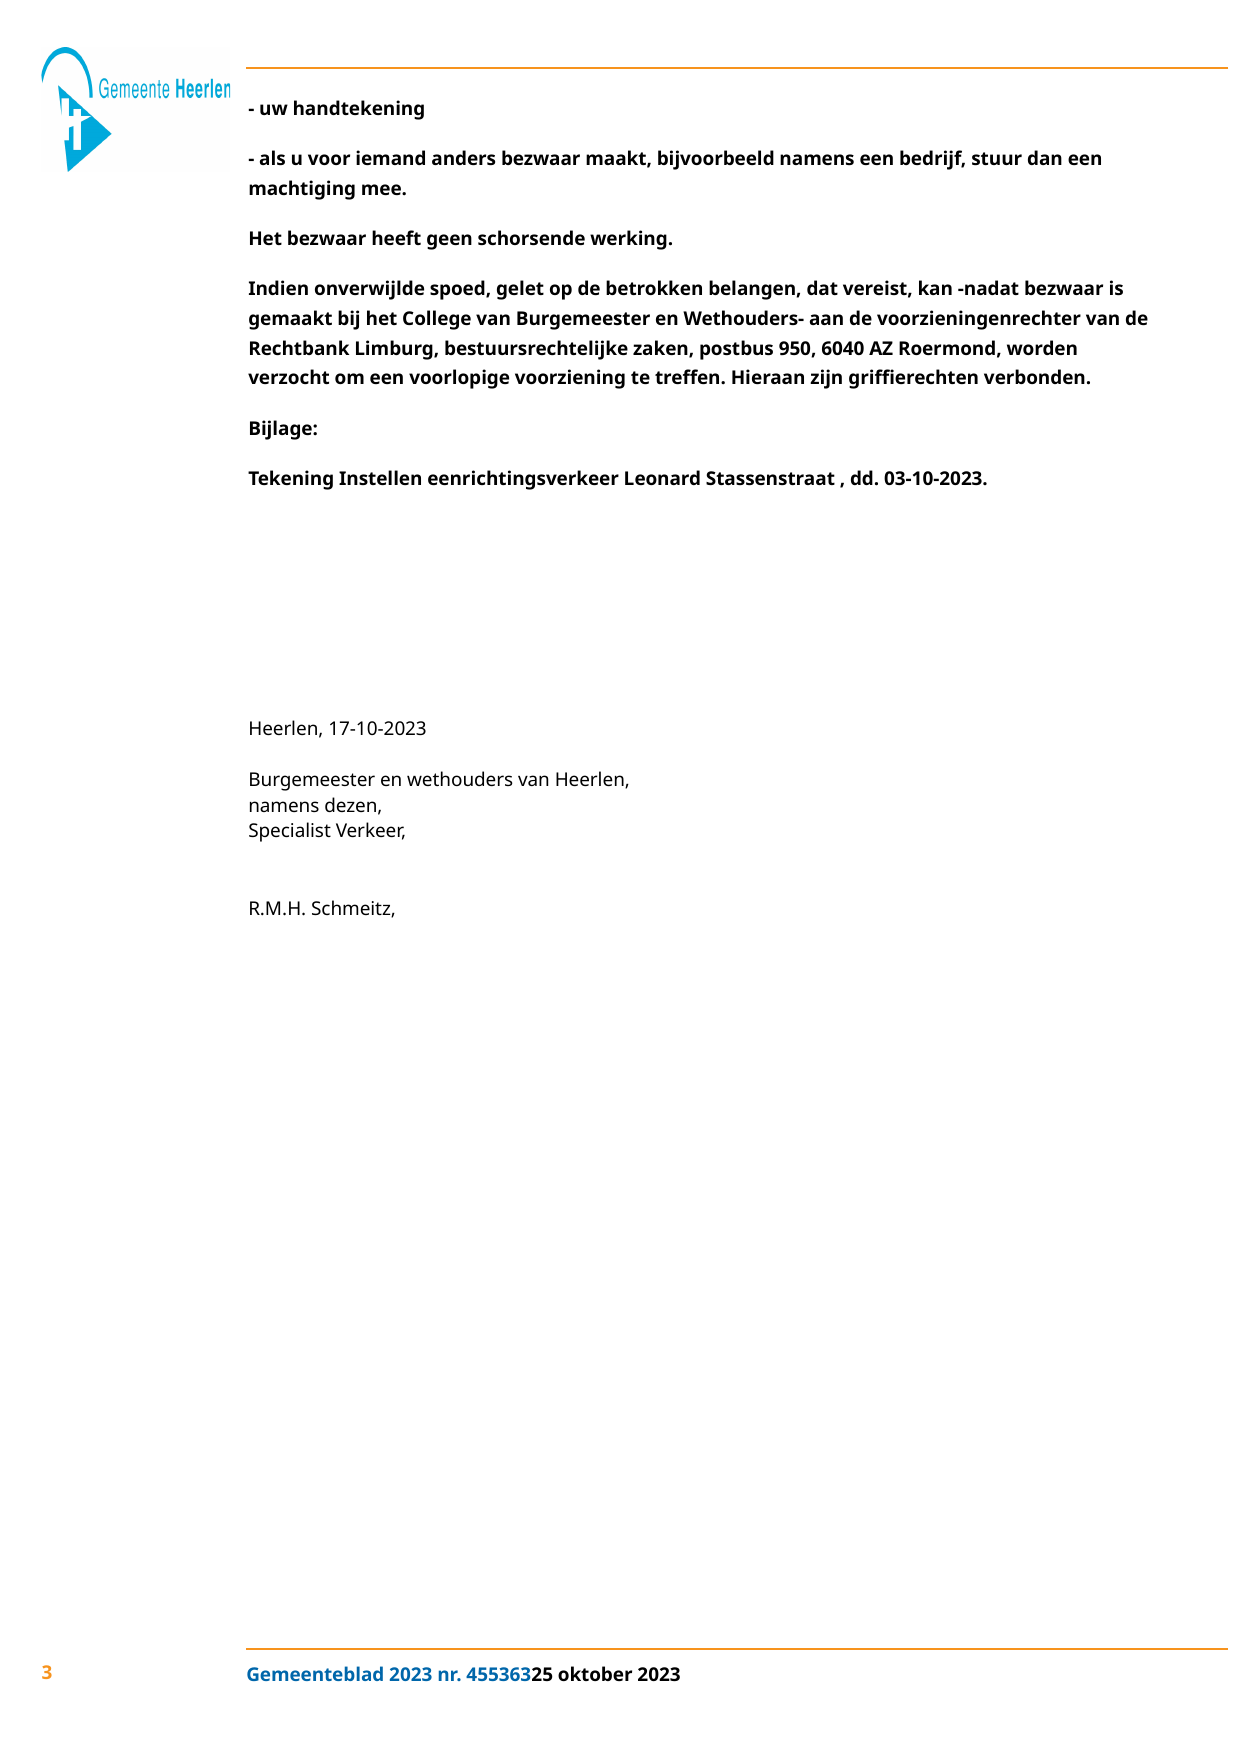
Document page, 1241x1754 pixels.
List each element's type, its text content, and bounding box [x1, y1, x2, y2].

picture [41, 47, 59, 70]
text Specialist Verkeer, [248, 818, 1152, 843]
picture [41, 47, 231, 172]
text Indien onverwijlde spoed, gelet op de betrokken belangen, dat vereist, kan -nadat bezwaar is gemaakt bij het College van Burgemeester en Wethouders- aan de voorzieningenrechter van de Rechtbank Limburg, bestuursrechtelijke zaken, postbus 950, 6040 AZ Roermond, worden verzocht om een voorlopige voorziening te treffen. Hieraan zijn griffierechten verbonden. [248, 276, 1152, 390]
text R.M.H. Schmeitz, [248, 895, 1152, 921]
text Heerlen, 17-10-2023 [248, 715, 1152, 740]
text Burgemeester en wethouders van Heerlen, [248, 766, 1152, 792]
text - als u voor iemand anders bezwaar maakt, bijvoorbeeld namens een bedrijf, stuur dan een machtiging mee. [248, 145, 1152, 201]
text namens dezen, [248, 792, 1152, 818]
text Tekening Instellen eenrichtingsverkeer Leonard Stassenstraat , dd. 03-10-2023. [248, 465, 1152, 491]
text Het bezwaar heeft geen schorsende werking. [248, 225, 1152, 251]
text - uw handtekening [248, 95, 1152, 121]
text Bijlage: [248, 415, 1152, 441]
